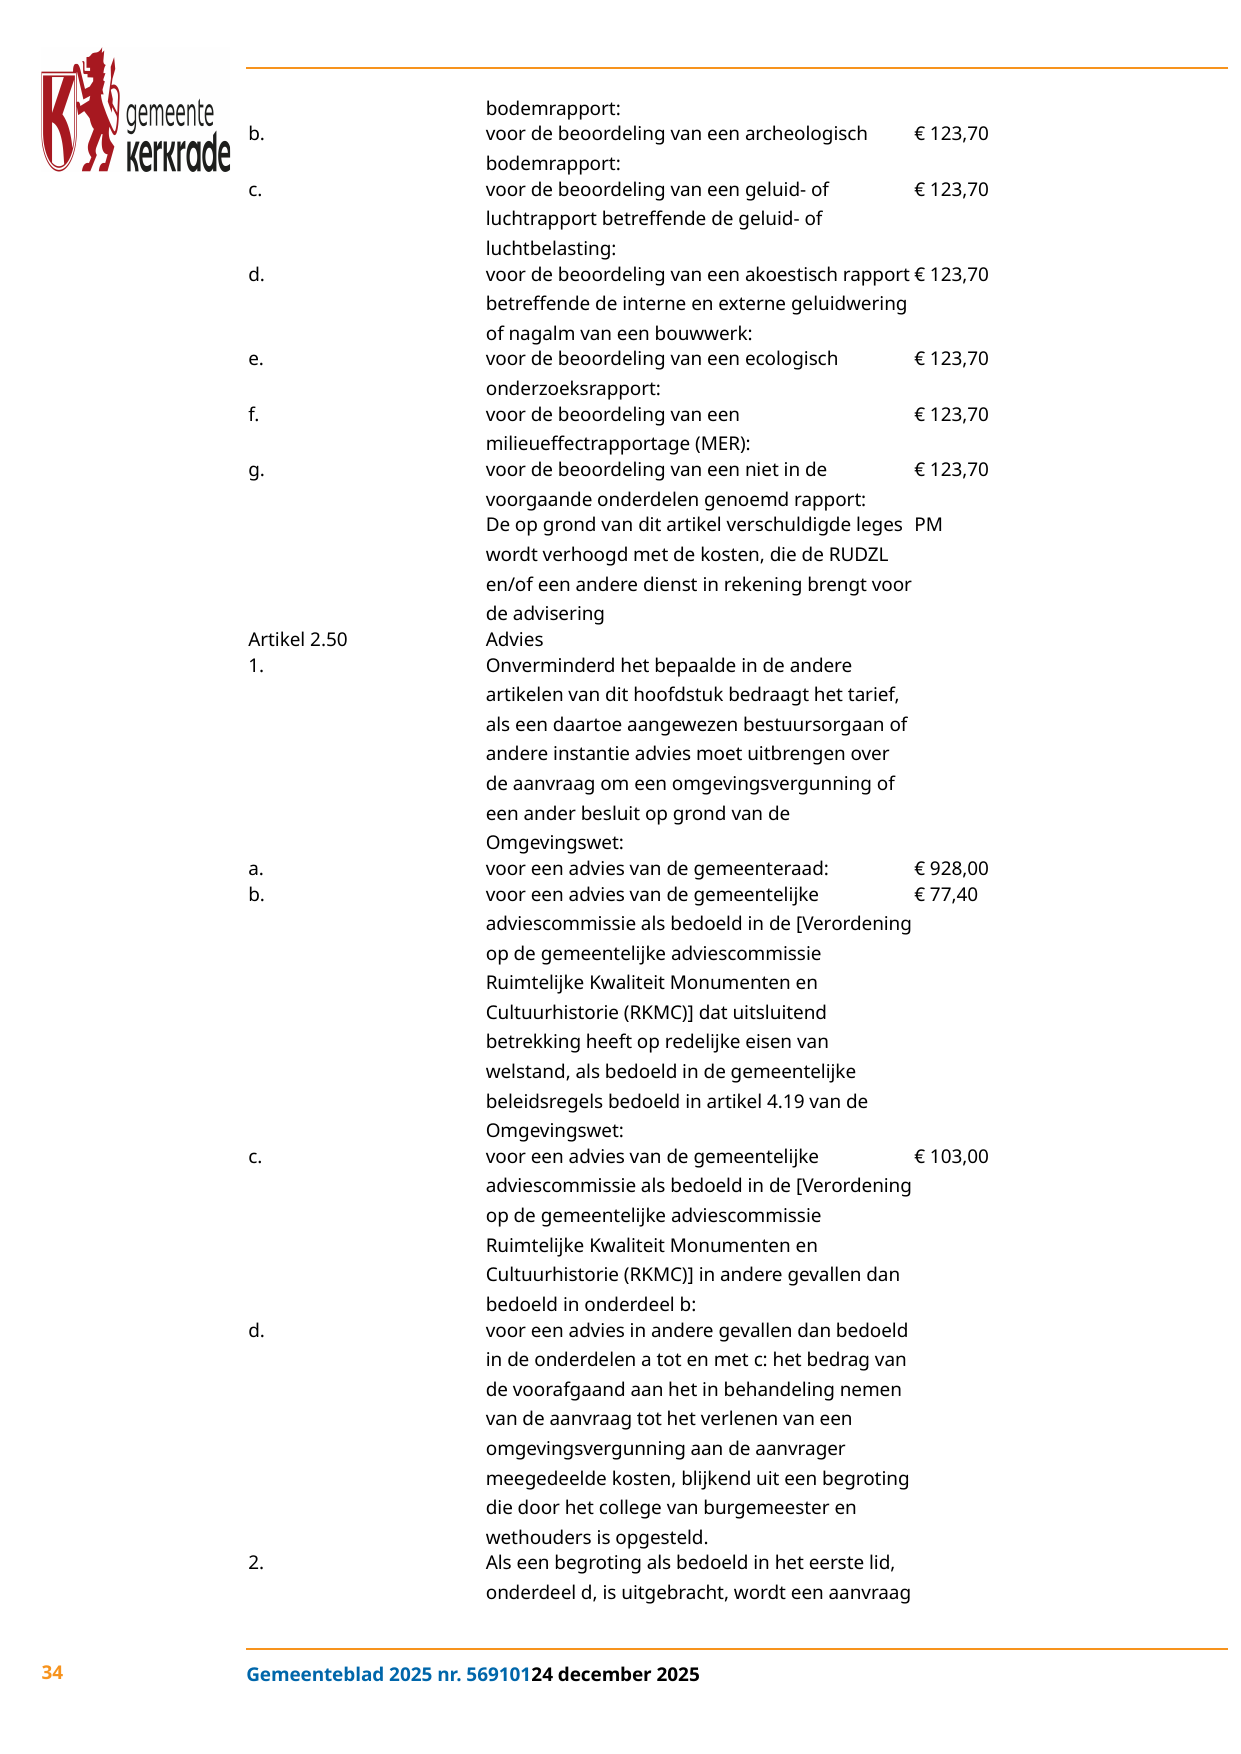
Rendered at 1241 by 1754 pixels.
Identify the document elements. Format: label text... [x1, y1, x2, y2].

table_cell [248, 95, 486, 121]
table_cell voor de beoordeling van een archeologisch bodemrapport: [486, 121, 914, 176]
table_cell 1. [248, 652, 486, 855]
table_cell PM [914, 512, 1152, 626]
table_cell [914, 95, 1152, 121]
table_cell € 123,70 [914, 346, 1152, 401]
table_cell [248, 512, 486, 626]
table_cell € 928,00 [914, 855, 1152, 881]
table_cell c. [248, 1143, 486, 1317]
table_cell € 123,70 [914, 121, 1152, 176]
table_cell € 123,70 [914, 176, 1152, 261]
table_cell f. [248, 401, 486, 456]
table_cell voor de beoordeling van een milieueffectrapportage (MER): [486, 401, 914, 456]
table_cell Onverminderd het bepaalde in de andere artikelen van dit hoofdstuk bedraagt het tarief, als een daartoe aangewezen bestuursorgaan of andere instantie advies moet uitbrengen over de aanvraag om een omgevingsvergunning of een ander besluit op grond van de Omgevingswet: [486, 652, 914, 855]
table_cell voor de beoordeling van een akoestisch rapport betreffende de interne en externe geluidwering of nagalm van een bouwwerk: [486, 261, 914, 346]
table_cell € 123,70 [914, 401, 1152, 456]
table_cell [914, 626, 1152, 652]
table_cell g. [248, 456, 486, 512]
table_cell voor een advies van de gemeentelijke adviescommissie als bedoeld in de [Verordening op de gemeentelijke adviescommissie Ruimtelijke Kwaliteit Monumenten en Cultuurhistorie (RKMC)] dat uitsluitend betrekking heeft op redelijke eisen van welstand, als bedoeld in de gemeentelijke beleidsregels bedoeld in artikel 4.19 van de Omgevingswet: [486, 881, 914, 1143]
table_cell Advies [486, 626, 914, 652]
picture [41, 47, 231, 172]
table_cell bodemrapport: [486, 95, 914, 121]
table_cell voor een advies van de gemeentelijke adviescommissie als bedoeld in de [Verordening op de gemeentelijke adviescommissie Ruimtelijke Kwaliteit Monumenten en Cultuurhistorie (RKMC)] in andere gevallen dan bedoeld in onderdeel b: [486, 1143, 914, 1317]
table_cell voor de beoordeling van een geluid- of luchtrapport betreffende de geluid- of luchtbelasting: [486, 176, 914, 261]
table_cell Artikel 2.50 [248, 626, 486, 652]
table_cell voor een advies in andere gevallen dan bedoeld in de onderdelen a tot en met c: het bedrag van de voorafgaand aan het in behandeling nemen van de aanvraag tot het verlenen van een omgevingsvergunning aan de aanvrager meegedeelde kosten, blijkend uit een begroting die door het college van burgemeester en wethouders is opgesteld. [486, 1317, 914, 1549]
table_cell € 77,40 [914, 881, 1152, 1143]
table_cell voor een advies van de gemeenteraad: [486, 855, 914, 881]
table_cell d. [248, 261, 486, 346]
table_cell Als een begroting als bedoeld in het eerste lid, onderdeel d, is uitgebracht, wordt een aanvraag [486, 1550, 914, 1605]
table_cell b. [248, 881, 486, 1143]
table_cell € 103,00 [914, 1143, 1152, 1317]
table_cell 2. [248, 1550, 486, 1605]
table_cell € 123,70 [914, 261, 1152, 346]
table_cell voor de beoordeling van een niet in de voorgaande onderdelen genoemd rapport: [486, 456, 914, 512]
table_cell De op grond van dit artikel verschuldigde leges wordt verhoogd met de kosten, die de RUDZL en/of een andere dienst in rekening brengt voor de advisering [486, 512, 914, 626]
table_cell € 123,70 [914, 456, 1152, 512]
table_cell c. [248, 176, 486, 261]
table_cell [914, 1550, 1152, 1605]
table_cell [914, 1317, 1152, 1549]
table_cell d. [248, 1317, 486, 1549]
table_cell b. [248, 121, 486, 176]
table_cell [914, 652, 1152, 855]
table_cell voor de beoordeling van een ecologisch onderzoeksrapport: [486, 346, 914, 401]
table_cell a. [248, 855, 486, 881]
table_cell e. [248, 346, 486, 401]
